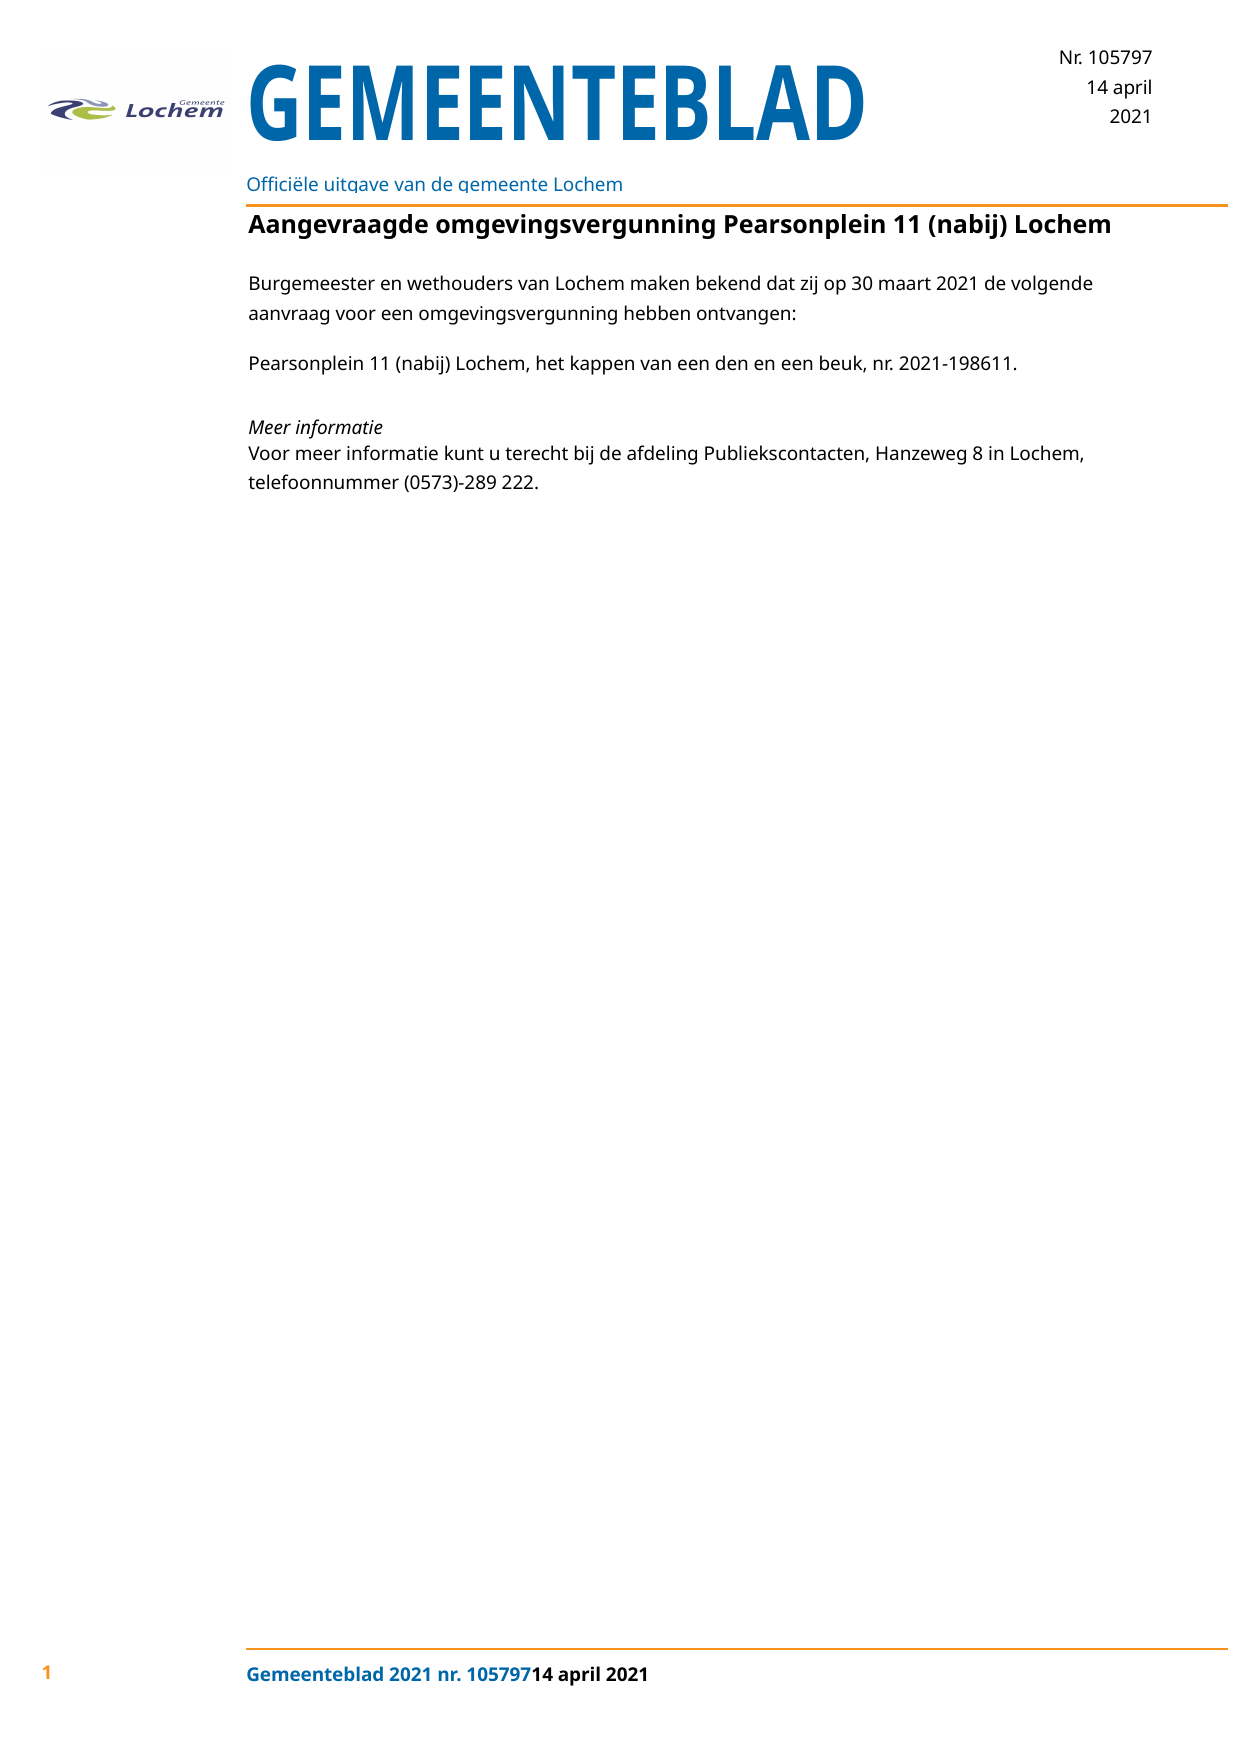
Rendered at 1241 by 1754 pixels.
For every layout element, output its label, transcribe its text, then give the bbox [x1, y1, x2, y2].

picture [41, 47, 231, 172]
text Burgemeester en wethouders van Lochem maken bekend dat zij op 30 maart 2021 de volgende aanvraag voor een omgevingsvergunning hebben ontvangen: [248, 270, 1152, 326]
text Voor meer informatie kunt u terecht bij de afdeling Publiekscontacten, Hanzeweg 8 in Lochem, telefoonnummer (0573)-289 222. [248, 440, 1152, 495]
text Pearsonplein 11 (nabij) Lochem, het kappen van een den en een beuk, nr. 2021-198611. [248, 350, 1152, 376]
text Meer informatie [248, 414, 1152, 440]
text Aangevraagde omgevingsvergunning Pearsonplein 11 (nabij) Lochem [248, 207, 1152, 241]
